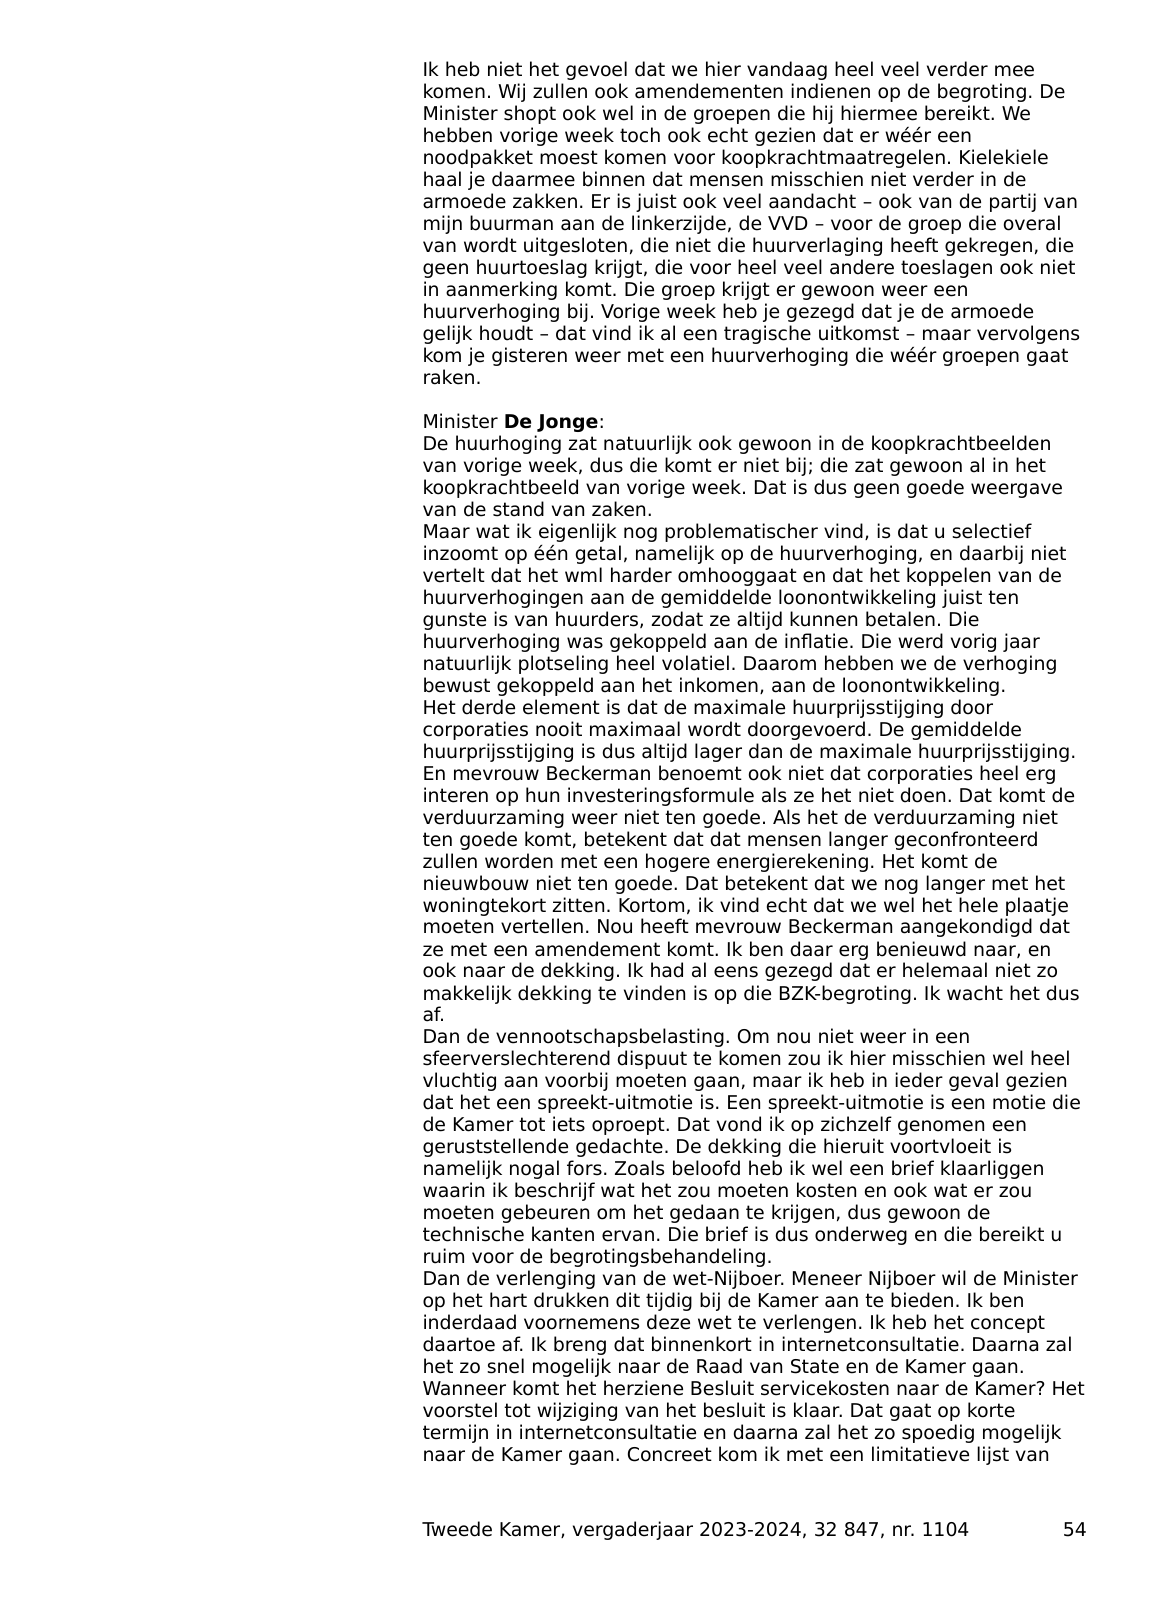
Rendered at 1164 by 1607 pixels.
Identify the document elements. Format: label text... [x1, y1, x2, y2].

text Dan de verlenging van de wet-Nijboer. Meneer Nijboer wil de Minister op het hart drukken dit tijdig bij de Kamer aan te bieden. Ik ben inderdaad voornemens deze wet te verlengen. Ik heb het concept daartoe af. Ik breng dat binnenkort in internetconsultatie. Daarna zal het zo snel mogelijk naar de Raad van State en de Kamer gaan. [422, 1268, 1087, 1378]
text De huurhoging zat natuurlijk ook gewoon in de koopkrachtbeelden van vorige week, dus die komt er niet bij; die zat gewoon al in het koopkrachtbeeld van vorige week. Dat is dus geen goede weergave van de stand van zaken. [422, 433, 1087, 521]
text Maar wat ik eigenlijk nog problematischer vind, is dat u selectief inzoomt op één getal, namelijk op de huurverhoging, en daarbij niet vertelt dat het wml harder omhooggaat en dat het koppelen van de huurverhogingen aan de gemiddelde loonontwikkeling juist ten gunste is van huurders, zodat ze altijd kunnen betalen. Die huurverhoging was gekoppeld aan de inflatie. Die werd vorig jaar natuurlijk plotseling heel volatiel. Daarom hebben we de verhoging bewust gekoppeld aan het inkomen, aan de loonontwikkeling. [422, 521, 1087, 697]
text Ik heb niet het gevoel dat we hier vandaag heel veel verder mee komen. Wij zullen ook amendementen indienen op de begroting. De Minister shopt ook wel in de groepen die hij hiermee bereikt. We hebben vorige week toch ook echt gezien dat er wéér een noodpakket moest komen voor koopkrachtmaatregelen. Kielekiele haal je daarmee binnen dat mensen misschien niet verder in de armoede zakken. Er is juist ook veel aandacht – ook van de partij van mijn buurman aan de linkerzijde, de VVD – voor de groep die overal van wordt uitgesloten, die niet die huurverlaging heeft gekregen, die geen huurtoeslag krijgt, die voor heel veel andere toeslagen ook niet in aanmerking komt. Die groep krijgt er gewoon weer een huurverhoging bij. Vorige week heb je gezegd dat je de armoede gelijk houdt – dat vind ik al een tragische uitkomst – maar vervolgens kom je gisteren weer met een huurverhoging die wéér groepen gaat raken. [422, 59, 1087, 389]
text Dan de vennootschapsbelasting. Om nou niet weer in een sfeerverslechterend dispuut te komen zou ik hier misschien wel heel vluchtig aan voorbij moeten gaan, maar ik heb in ieder geval gezien dat het een spreekt-uitmotie is. Een spreekt-uitmotie is een motie die de Kamer tot iets oproept. Dat vond ik op zichzelf genomen een geruststellende gedachte. De dekking die hieruit voortvloeit is namelijk nogal fors. Zoals beloofd heb ik wel een brief klaarliggen waarin ik beschrijf wat het zou moeten kosten en ook wat er zou moeten gebeuren om het gedaan te krijgen, dus gewoon de technische kanten ervan. Die brief is dus onderweg en die bereikt u ruim voor de begrotingsbehandeling. [422, 1026, 1087, 1268]
text Wanneer komt het herziene Besluit servicekosten naar de Kamer? Het voorstel tot wijziging van het besluit is klaar. Dat gaat op korte termijn in internetconsultatie en daarna zal het zo spoedig mogelijk naar de Kamer gaan. Concreet kom ik met een limitatieve lijst van [422, 1378, 1087, 1466]
text Het derde element is dat de maximale huurprijsstijging door corporaties nooit maximaal wordt doorgevoerd. De gemiddelde huurprijsstijging is dus altijd lager dan de maximale huurprijsstijging. En mevrouw Beckerman benoemt ook niet dat corporaties heel erg interen op hun investeringsformule als ze het niet doen. Dat komt de verduurzaming weer niet ten goede. Als het de verduurzaming niet ten goede komt, betekent dat dat mensen langer geconfronteerd zullen worden met een hogere energierekening. Het komt de nieuwbouw niet ten goede. Dat betekent dat we nog langer met het woningtekort zitten. Kortom, ik vind echt dat we wel het hele plaatje moeten vertellen. Nou heeft mevrouw Beckerman aangekondigd dat ze met een amendement komt. Ik ben daar erg benieuwd naar, en ook naar de dekking. Ik had al eens gezegd dat er helemaal niet zo makkelijk dekking te vinden is op die BZK-begroting. Ik wacht het dus af. [422, 697, 1087, 1026]
text Minister De Jonge: [422, 411, 1087, 433]
